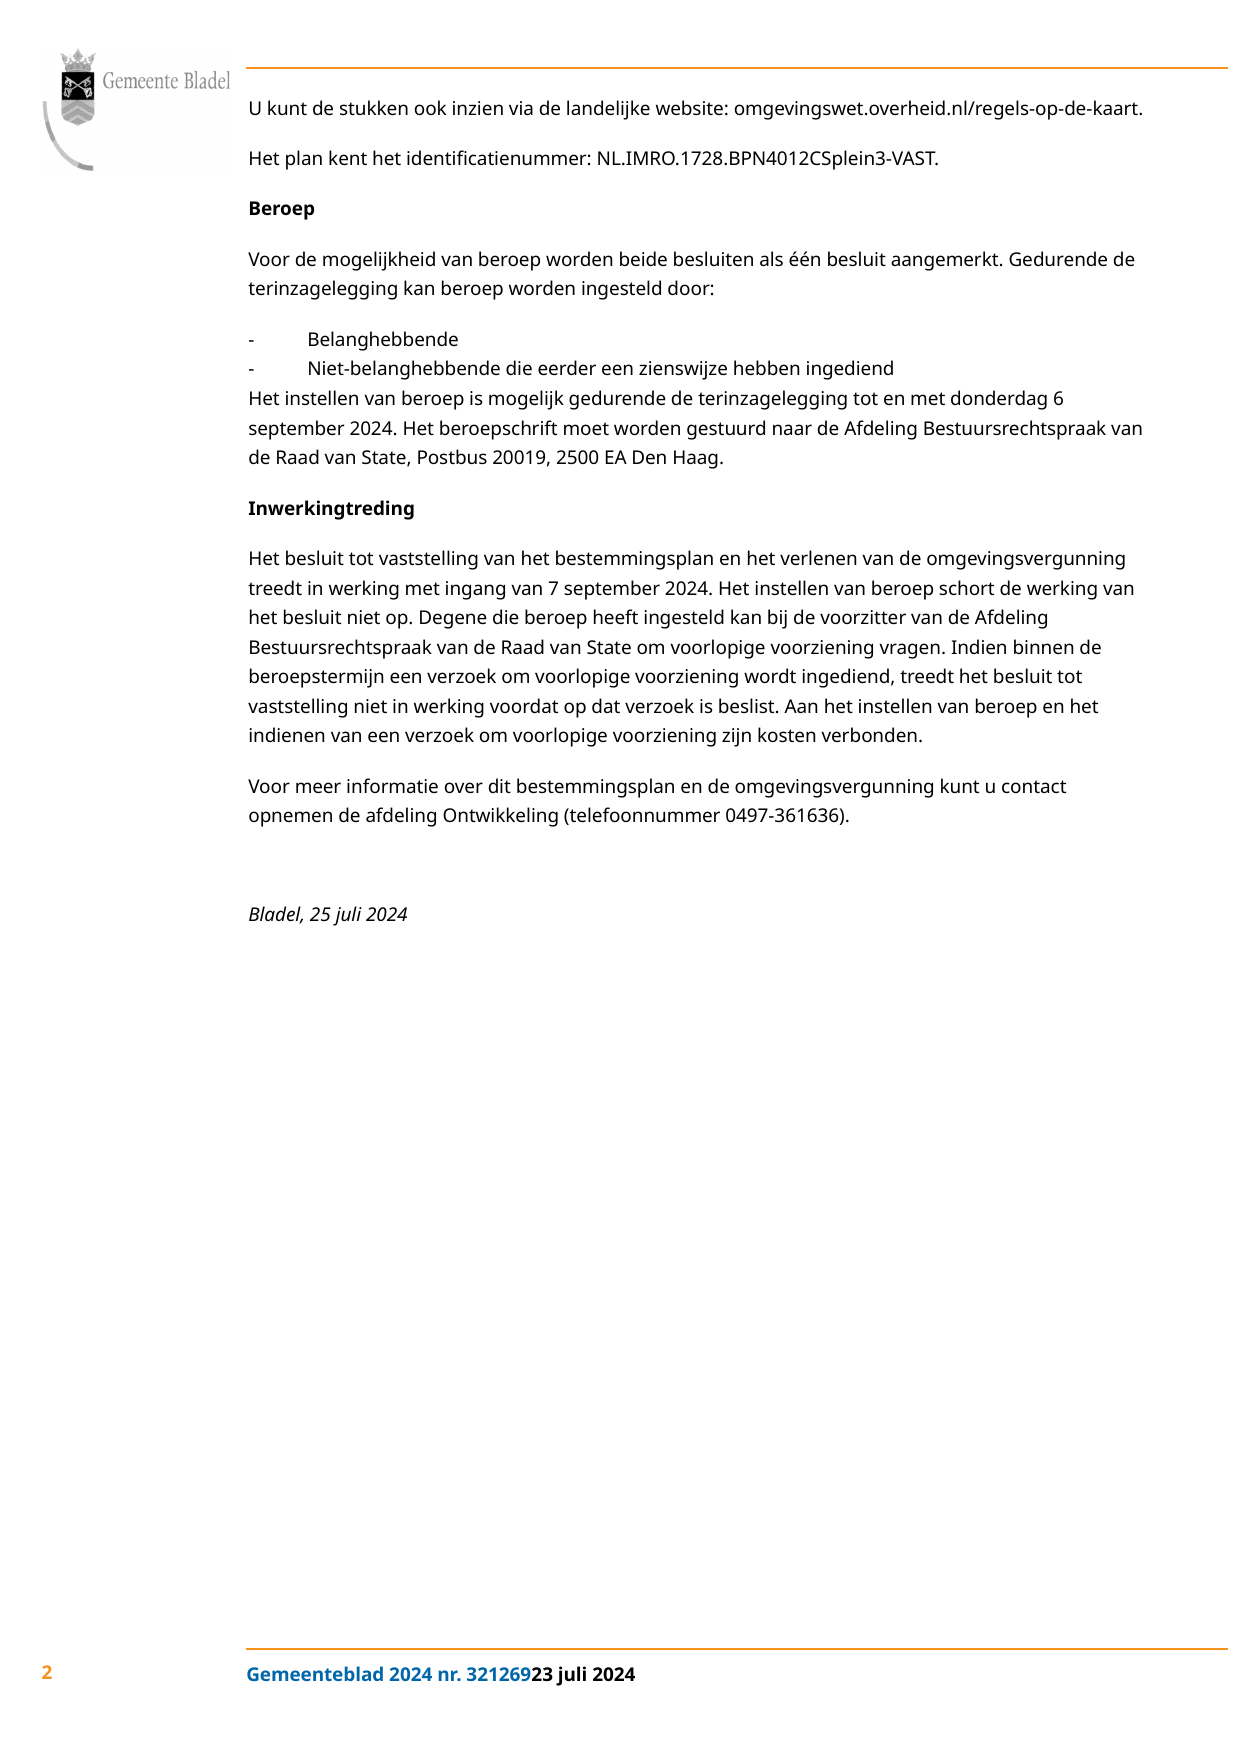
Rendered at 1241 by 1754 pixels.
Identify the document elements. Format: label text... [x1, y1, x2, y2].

text Het instellen van beroep is mogelijk gedurende de terinzagelegging tot en met donderdag 6 september 2024. Het beroepschrift moet worden gestuurd naar de Afdeling Bestuursrechtspraak van de Raad van State, Postbus 20019, 2500 EA Den Haag. [248, 385, 1152, 470]
list Niet-belanghebbende die eerder een zienswijze hebben ingediend [248, 356, 1152, 381]
text Beroep [248, 196, 1152, 221]
text U kunt de stukken ook inzien via de landelijke website: omgevingswet.overheid.nl/regels-op-de-kaart. [248, 95, 1152, 121]
text Het plan kent het identificatienummer: NL.IMRO.1728.BPN4012CSplein3-VAST. [248, 145, 1152, 171]
text Inwerkingtreding [248, 495, 1152, 521]
text Voor de mogelijkheid van beroep worden beide besluiten als één besluit aangemerkt. Gedurende de terinzagelegging kan beroep worden ingesteld door: [248, 246, 1152, 301]
picture [41, 47, 231, 172]
list Belanghebbende [248, 326, 1152, 352]
text Bladel, 25 juli 2024 [248, 901, 1152, 927]
text Het besluit tot vaststelling van het bestemmingsplan en het verlenen van de omgevingsvergunning treedt in werking met ingang van 7 september 2024. Het instellen van beroep schort de werking van het besluit niet op. Degene die beroep heeft ingesteld kan bij de voorzitter van de Afdeling Bestuursrechtspraak van de Raad van State om voorlopige voorziening vragen. Indien binnen de beroepstermijn een verzoek om voorlopige voorziening wordt ingediend, treedt het besluit tot vaststelling niet in werking voordat op dat verzoek is beslist. Aan het instellen van beroep en het indienen van een verzoek om voorlopige voorziening zijn kosten verbonden. [248, 545, 1152, 748]
text Voor meer informatie over dit bestemmingsplan en de omgevingsvergunning kunt u contact opnemen de afdeling Ontwikkeling (telefoonnummer 0497-361636). [248, 773, 1152, 828]
